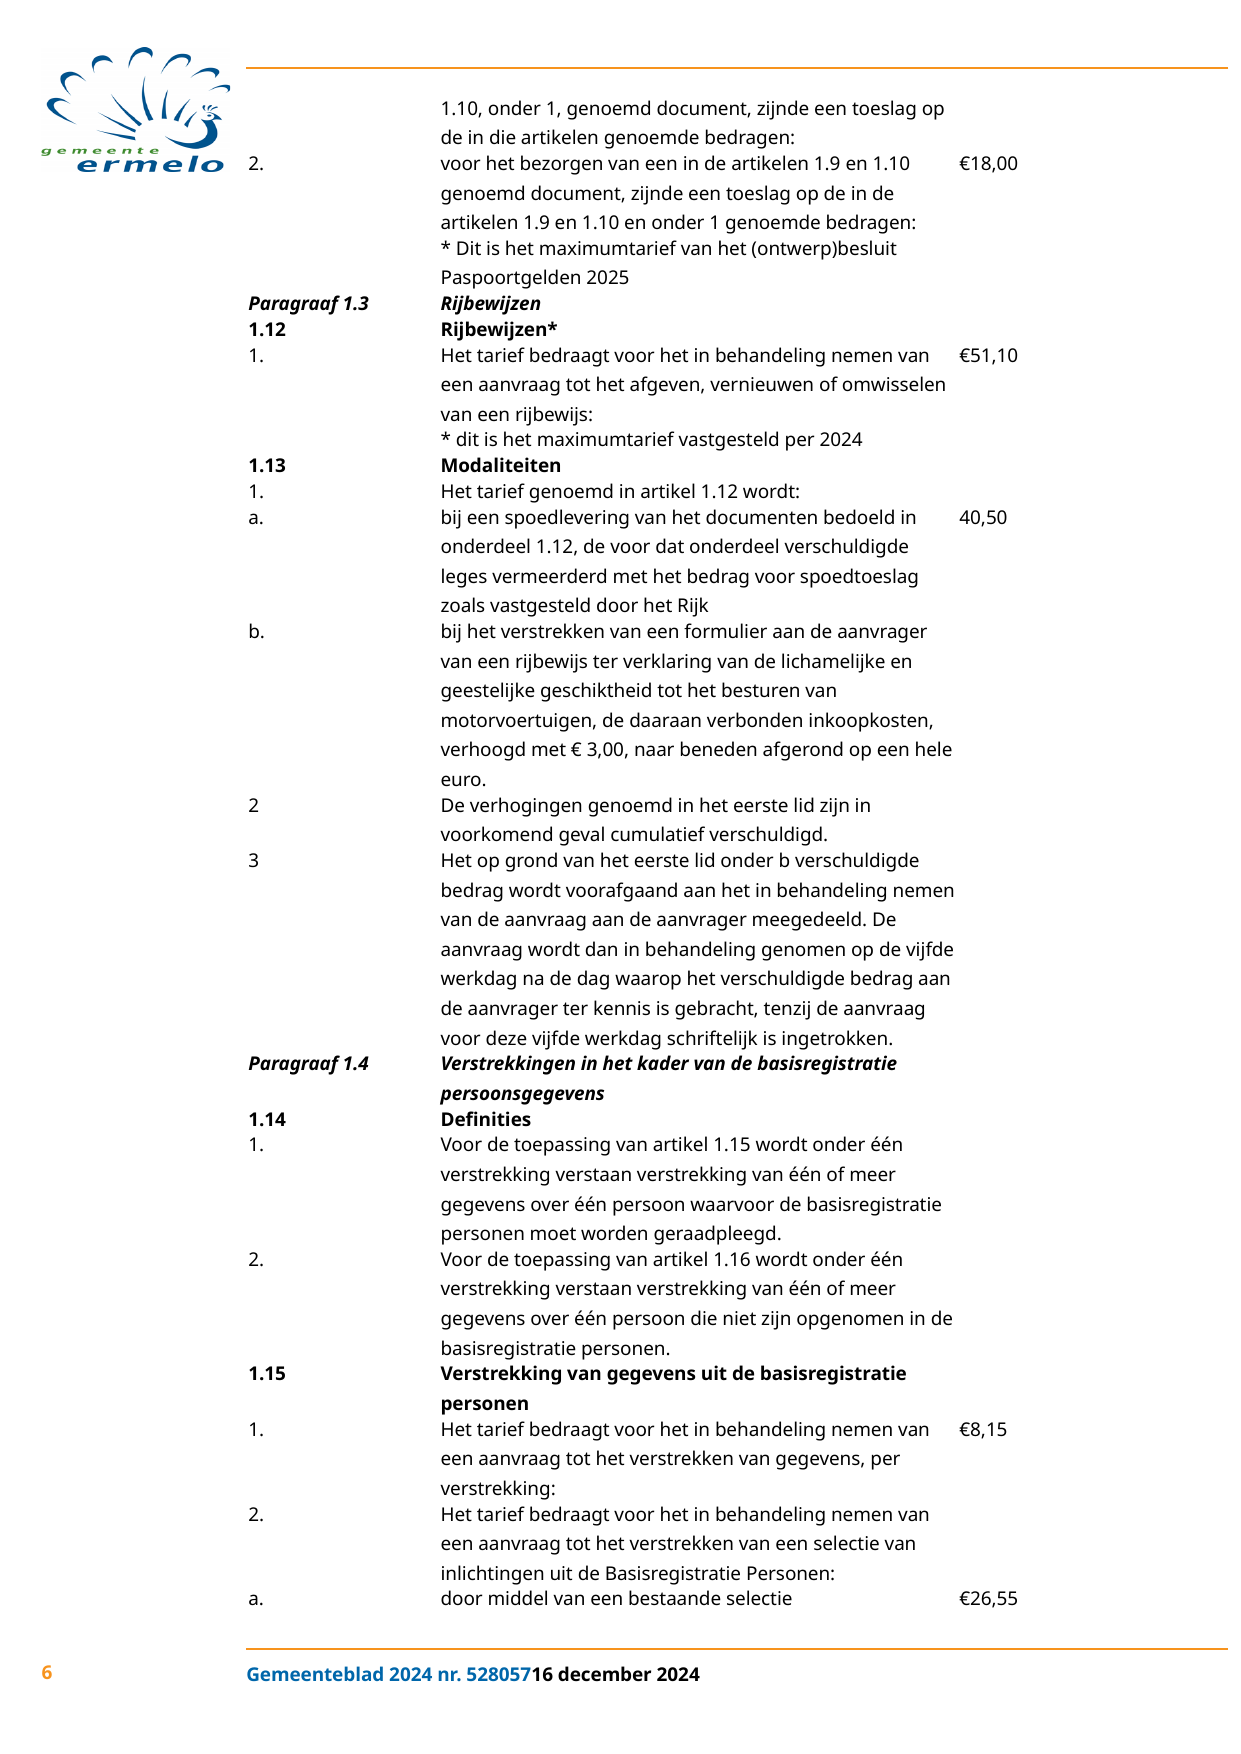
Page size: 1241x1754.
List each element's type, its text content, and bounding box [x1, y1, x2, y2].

table_cell Voor de toepassing van artikel 1.15 wordt onder één verstrekking verstaan verstrekking van één of meer gegevens over één persoon waarvoor de basisregistratie personen moet worden geraadpleegd. [440, 1132, 959, 1246]
table_cell [959, 618, 1152, 792]
table_cell Het tarief bedraagt voor het in behandeling nemen van een aanvraag tot het verstrekken van gegevens, per verstrekking: [440, 1416, 959, 1501]
table_cell [959, 235, 1152, 290]
table_cell 1. [248, 1132, 440, 1246]
table_cell [959, 95, 1152, 150]
table_cell 2. [248, 1246, 440, 1361]
table_cell Het op grond van het eerste lid onder b verschuldigde bedrag wordt voorafgaand aan het in behandeling nemen van de aanvraag aan de aanvrager meegedeeld. De aanvraag wordt dan in behandeling genomen op de vijfde werkdag na de dag waarop het verschuldigde bedrag aan de aanvrager ter kennis is gebracht, tenzij de aanvraag voor deze vijfde werkdag schriftelijk is ingetrokken. [440, 847, 959, 1051]
table_cell 1.12 [248, 316, 440, 342]
table_cell [959, 478, 1152, 504]
table_cell Modaliteiten [440, 453, 959, 478]
table_cell 1.10, onder 1, genoemd document, zijnde een toeslag op de in die artikelen genoemde bedragen: [440, 95, 959, 150]
table_cell [248, 427, 440, 452]
table_cell Het tarief genoemd in artikel 1.12 wordt: [440, 478, 959, 504]
table_cell [959, 1361, 1152, 1416]
table_cell Paragraaf 1.4 [248, 1051, 440, 1106]
table_cell 1. [248, 1416, 440, 1501]
table_cell bij een spoedlevering van het documenten bedoeld in onderdeel 1.12, de voor dat onderdeel verschuldigde leges vermeerderd met het bedrag voor spoedtoeslag zoals vastgesteld door het Rijk [440, 504, 959, 618]
table_cell a. [248, 504, 440, 618]
table_cell €51,10 [959, 342, 1152, 427]
table_cell Rijbewijzen* [440, 316, 959, 342]
table_cell door middel van een bestaande selectie [440, 1586, 959, 1611]
table_cell €8,15 [959, 1416, 1152, 1501]
table_cell Verstrekkingen in het kader van de basisregistratie persoonsgegevens [440, 1051, 959, 1106]
table_cell * dit is het maximumtarief vastgesteld per 2024 [440, 427, 959, 452]
table_cell b. [248, 618, 440, 792]
table_cell Verstrekking van gegevens uit de basisregistratie personen [440, 1361, 959, 1416]
picture [41, 47, 231, 172]
table_cell [959, 792, 1152, 847]
table_cell Paragraaf 1.3 [248, 290, 440, 316]
table_cell [959, 1501, 1152, 1586]
table_cell [959, 1132, 1152, 1246]
table_cell Definities [440, 1106, 959, 1132]
table_cell [959, 1106, 1152, 1132]
table_cell [959, 453, 1152, 478]
table_cell 1.14 [248, 1106, 440, 1132]
table_cell 40,50 [959, 504, 1152, 618]
table_cell Het tarief bedraagt voor het in behandeling nemen van een aanvraag tot het afgeven, vernieuwen of omwisselen van een rijbewijs: [440, 342, 959, 427]
table_cell Voor de toepassing van artikel 1.16 wordt onder één verstrekking verstaan verstrekking van één of meer gegevens over één persoon die niet zijn opgenomen in de basisregistratie personen. [440, 1246, 959, 1361]
table_cell €26,55 [959, 1586, 1152, 1611]
table_cell Rijbewijzen [440, 290, 959, 316]
table_cell [959, 1051, 1152, 1106]
table_cell 1. [248, 342, 440, 427]
table_cell voor het bezorgen van een in de artikelen 1.9 en 1.10 genoemd document, zijnde een toeslag op de in de artikelen 1.9 en 1.10 en onder 1 genoemde bedragen: [440, 150, 959, 235]
table_cell Het tarief bedraagt voor het in behandeling nemen van een aanvraag tot het verstrekken van een selectie van inlichtingen uit de Basisregistratie Personen: [440, 1501, 959, 1586]
table_cell * Dit is het maximumtarief van het (ontwerp)besluit Paspoortgelden 2025 [440, 235, 959, 290]
table_cell [959, 316, 1152, 342]
table_cell 2. [248, 150, 440, 235]
table_cell 3 [248, 847, 440, 1051]
table_cell a. [248, 1586, 440, 1611]
table_cell bij het verstrekken van een formulier aan de aanvrager van een rijbewijs ter verklaring van de lichamelijke en geestelijke geschiktheid tot het besturen van motorvoertuigen, de daaraan verbonden inkoopkosten, verhoogd met € 3,00, naar beneden afgerond op een hele euro. [440, 618, 959, 792]
table_cell [959, 290, 1152, 316]
table_cell [248, 235, 440, 290]
table_cell 2 [248, 792, 440, 847]
table_cell De verhogingen genoemd in het eerste lid zijn in voorkomend geval cumulatief verschuldigd. [440, 792, 959, 847]
table_cell 1.13 [248, 453, 440, 478]
table_cell [959, 1246, 1152, 1361]
table_cell [959, 427, 1152, 452]
table_cell €18,00 [959, 150, 1152, 235]
table_cell 2. [248, 1501, 440, 1586]
table_cell [959, 847, 1152, 1051]
table_cell 1. [248, 478, 440, 504]
table_cell [248, 95, 440, 150]
table_cell 1.15 [248, 1361, 440, 1416]
